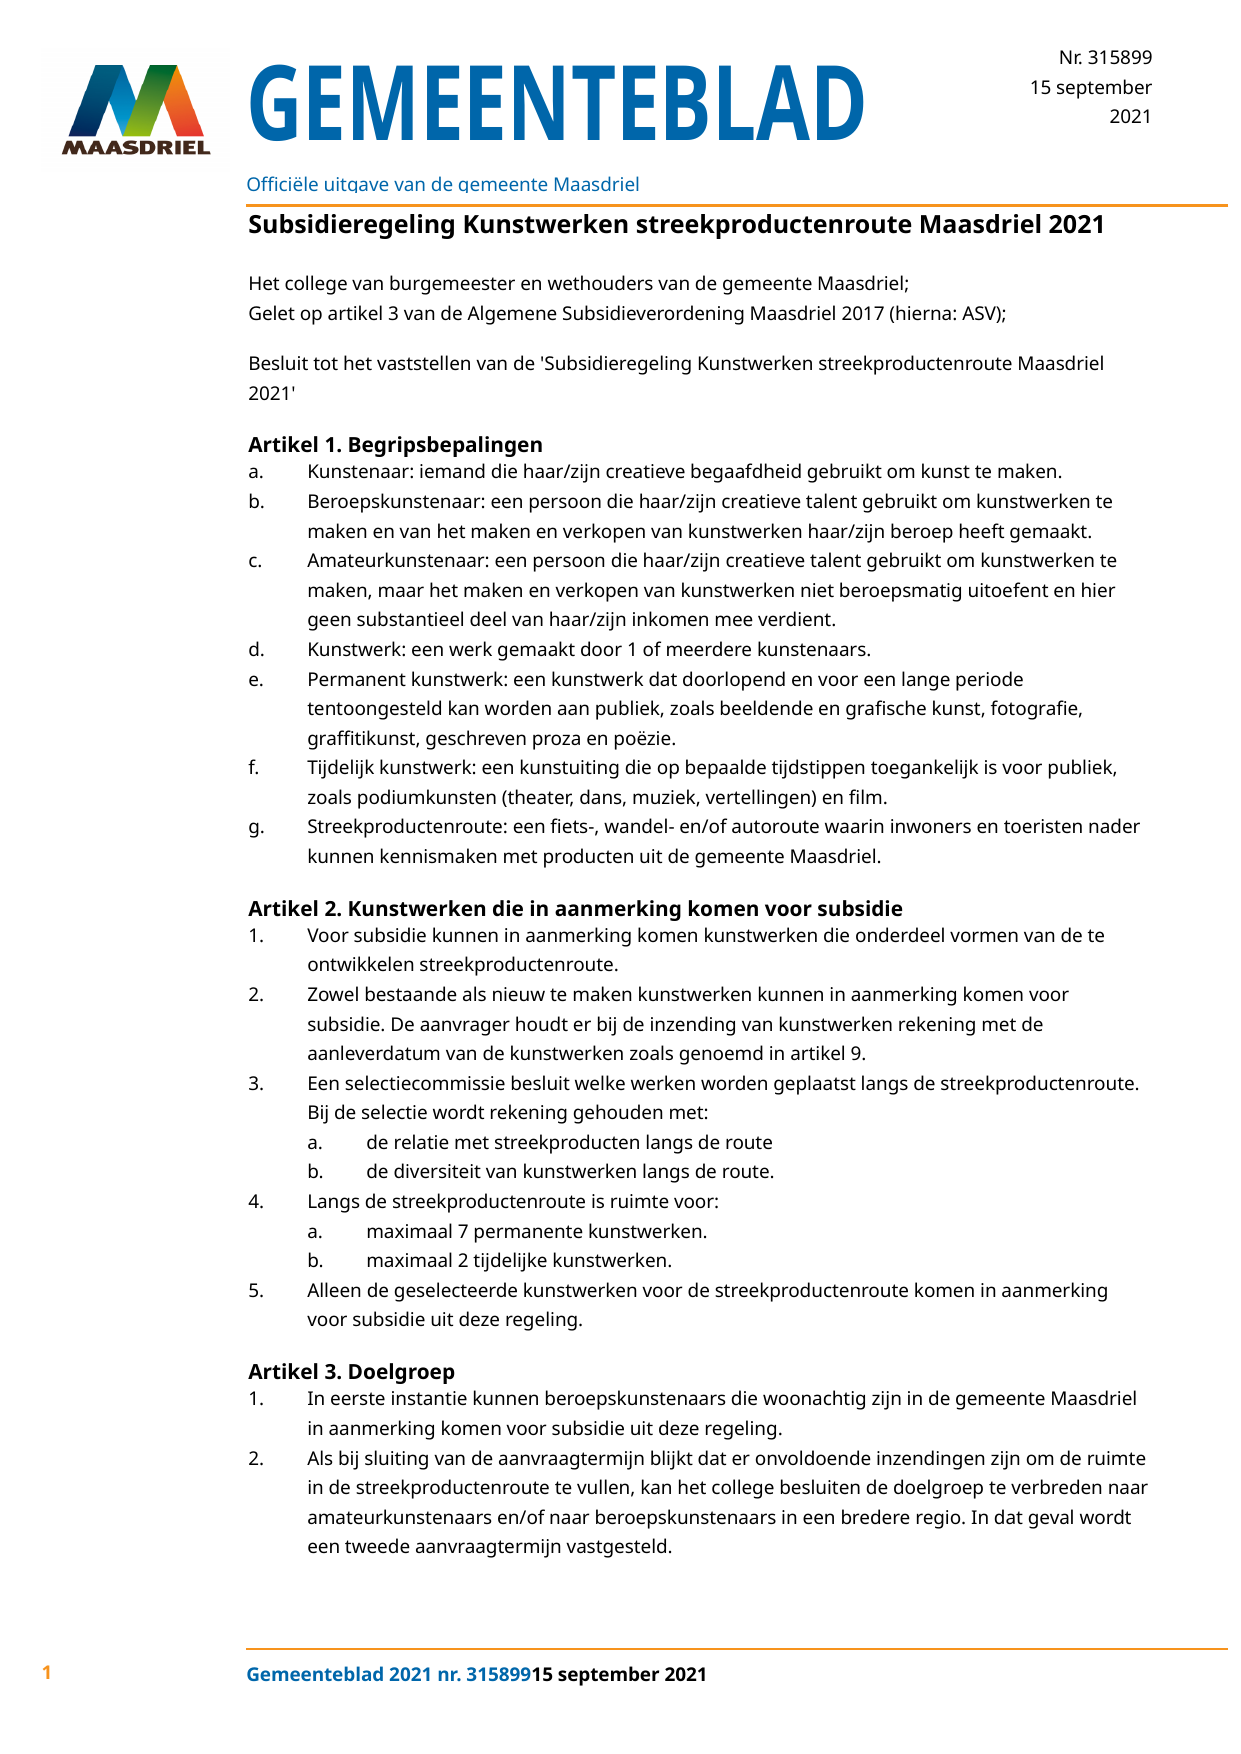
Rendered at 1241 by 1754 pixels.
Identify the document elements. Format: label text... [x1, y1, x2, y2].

list Een selectiecommissie besluit welke werken worden geplaatst langs de streekproductenroute. Bij de selectie wordt rekening gehouden met: [248, 1070, 1152, 1125]
text Het college van burgemeester en wethouders van de gemeente Maasdriel; [248, 270, 1152, 296]
picture [41, 47, 231, 172]
list Zowel bestaande als nieuw te maken kunstwerken kunnen in aanmerking komen voor subsidie. De aanvrager houdt er bij de inzending van kunstwerken rekening met de aanleverdatum van de kunstwerken zoals genoemd in artikel 9. [248, 981, 1152, 1066]
text Artikel 3. Doelgroep [248, 1357, 1152, 1386]
list maximaal 7 permanente kunstwerken. [307, 1218, 1152, 1244]
list Beroepskunstenaar: een persoon die haar/zijn creatieve talent gebruikt om kunstwerken te maken en van het maken en verkopen van kunstwerken haar/zijn beroep heeft gemaakt. [248, 488, 1152, 543]
text Subsidieregeling Kunstwerken streekproductenroute Maasdriel 2021 [248, 207, 1152, 241]
text Artikel 1. Begripsbepalingen [248, 430, 1152, 459]
list Alleen de geselecteerde kunstwerken voor de streekproductenroute komen in aanmerking voor subsidie uit deze regeling. [248, 1277, 1152, 1332]
list de relatie met streekproducten langs de route [307, 1129, 1152, 1155]
list de diversiteit van kunstwerken langs de route. [307, 1159, 1152, 1184]
text Besluit tot het vaststellen van de 'Subsidieregeling Kunstwerken streekproductenroute Maasdriel 2021' [248, 350, 1152, 406]
list Streekproductenroute: een fiets-, wandel- en/of autoroute waarin inwoners en toeristen nader kunnen kennismaken met producten uit de gemeente Maasdriel. [248, 814, 1152, 869]
text Gelet op artikel 3 van de Algemene Subsidieverordening Maasdriel 2017 (hierna: ASV); [248, 300, 1152, 326]
list Kunstenaar: iemand die haar/zijn creatieve begaafdheid gebruikt om kunst te maken. [248, 459, 1152, 484]
list Langs de streekproductenroute is ruimte voor: [248, 1188, 1152, 1214]
list Als bij sluiting van de aanvraagtermijn blijkt dat er onvoldoende inzendingen zijn om de ruimte in de streekproductenroute te vullen, kan het college besluiten de doelgroep te verbreden naar amateurkunstenaars en/of naar beroepskunstenaars in een bredere regio. In dat geval wordt een tweede aanvraagtermijn vastgesteld. [248, 1445, 1152, 1559]
list Permanent kunstwerk: een kunstwerk dat doorlopend en voor een lange periode tentoongesteld kan worden aan publiek, zoals beeldende en grafische kunst, fotografie, graffitikunst, geschreven proza en poëzie. [248, 666, 1152, 751]
text Artikel 2. Kunstwerken die in aanmerking komen voor subsidie [248, 894, 1152, 922]
list Kunstwerk: een werk gemaakt door 1 of meerdere kunstenaars. [248, 636, 1152, 662]
list Amateurkunstenaar: een persoon die haar/zijn creatieve talent gebruikt om kunstwerken te maken, maar het maken en verkopen van kunstwerken niet beroepsmatig uitoefent en hier geen substantieel deel van haar/zijn inkomen mee verdient. [248, 547, 1152, 632]
list In eerste instantie kunnen beroepskunstenaars die woonachtig zijn in de gemeente Maasdriel in aanmerking komen voor subsidie uit deze regeling. [248, 1386, 1152, 1441]
list Voor subsidie kunnen in aanmerking komen kunstwerken die onderdeel vormen van de te ontwikkelen streekproductenroute. [248, 922, 1152, 977]
list maximaal 2 tijdelijke kunstwerken. [307, 1247, 1152, 1273]
list Tijdelijk kunstwerk: een kunstuiting die op bepaalde tijdstippen toegankelijk is voor publiek, zoals podiumkunsten (theater, dans, muziek, vertellingen) en film. [248, 754, 1152, 810]
